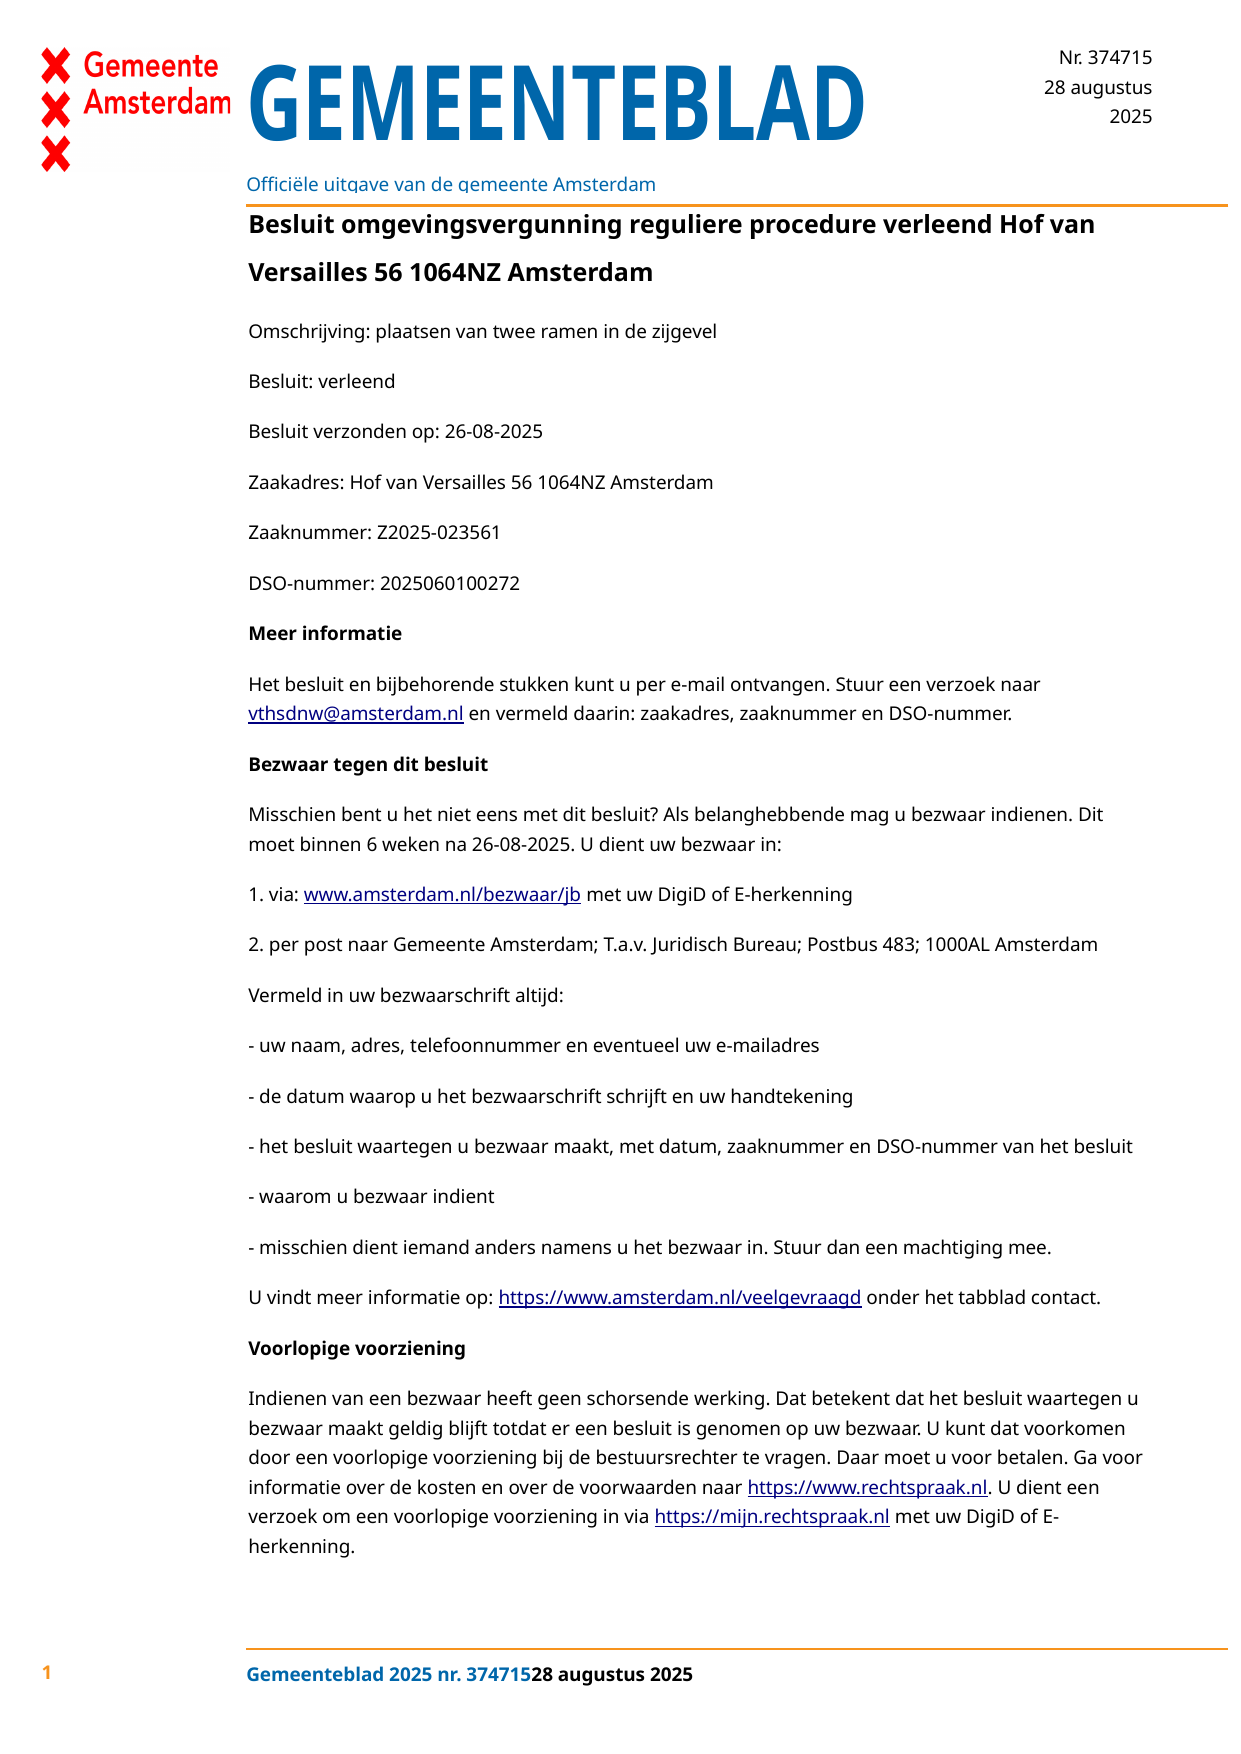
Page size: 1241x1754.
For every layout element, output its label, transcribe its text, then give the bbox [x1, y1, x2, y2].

text - misschien dient iemand anders namens u het bezwaar in. Stuur dan een machtiging mee. [248, 1234, 1152, 1260]
text Besluit omgevingsvergunning reguliere procedure verleend Hof van Versailles 56 1064NZ Amsterdam [248, 207, 1152, 288]
text - waarom u bezwaar indient [248, 1184, 1152, 1209]
text 2. per post naar Gemeente Amsterdam; T.a.v. Juridisch Bureau; Postbus 483; 1000AL Amsterdam [248, 932, 1152, 957]
text - de datum waarop u het bezwaarschrift schrijft en uw handtekening [248, 1083, 1152, 1109]
text U vindt meer informatie op: https://www.amsterdam.nl/veelgevraagd onder het tabblad contact. [248, 1284, 1152, 1310]
text Zaakadres: Hof van Versailles 56 1064NZ Amsterdam [248, 469, 1152, 495]
text DSO-nummer: 2025060100272 [248, 570, 1152, 596]
text Besluit: verleend [248, 368, 1152, 394]
text Besluit verzonden op: 26-08-2025 [248, 419, 1152, 444]
text - uw naam, adres, telefoonnummer en eventueel uw e-mailadres [248, 1032, 1152, 1058]
text Omschrijving: plaatsen van twee ramen in de zijgevel [248, 318, 1152, 344]
text - het besluit waartegen u bezwaar maakt, met datum, zaaknummer en DSO-nummer van het besluit [248, 1133, 1152, 1159]
text Meer informatie [248, 620, 1152, 646]
text Voorlopige voorziening [248, 1335, 1152, 1361]
text Misschien bent u het niet eens met dit besluit? Als belanghebbende mag u bezwaar indienen. Dit moet binnen 6 weken na 26-08-2025. U dient uw bezwaar in: [248, 801, 1152, 857]
text Vermeld in uw bezwaarschrift altijd: [248, 982, 1152, 1008]
text 1. via: www.amsterdam.nl/bezwaar/jb met uw DigiD of E-herkenning [248, 881, 1152, 907]
text Zaaknummer: Z2025-023561 [248, 519, 1152, 545]
picture [41, 47, 231, 172]
text Bezwaar tegen dit besluit [248, 751, 1152, 777]
text Het besluit en bijbehorende stukken kunt u per e-mail ontvangen. Stuur een verzoek naar vthsdnw@amsterdam.nl en vermeld daarin: zaakadres, zaaknummer en DSO-nummer. [248, 671, 1152, 726]
text Indienen van een bezwaar heeft geen schorsende werking. Dat betekent dat het besluit waartegen u bezwaar maakt geldig blijft totdat er een besluit is genomen op uw bezwaar. U kunt dat voorkomen door een voorlopige voorziening bij de bestuursrechter te vragen. Daar moet u voor betalen. Ga voor informatie over de kosten en over de voorwaarden naar https://www.rechtspraak.nl. U dient een verzoek om een voorlopige voorziening in via https://mijn.rechtspraak.nl met uw DigiD of E-herkenning. [248, 1385, 1152, 1559]
